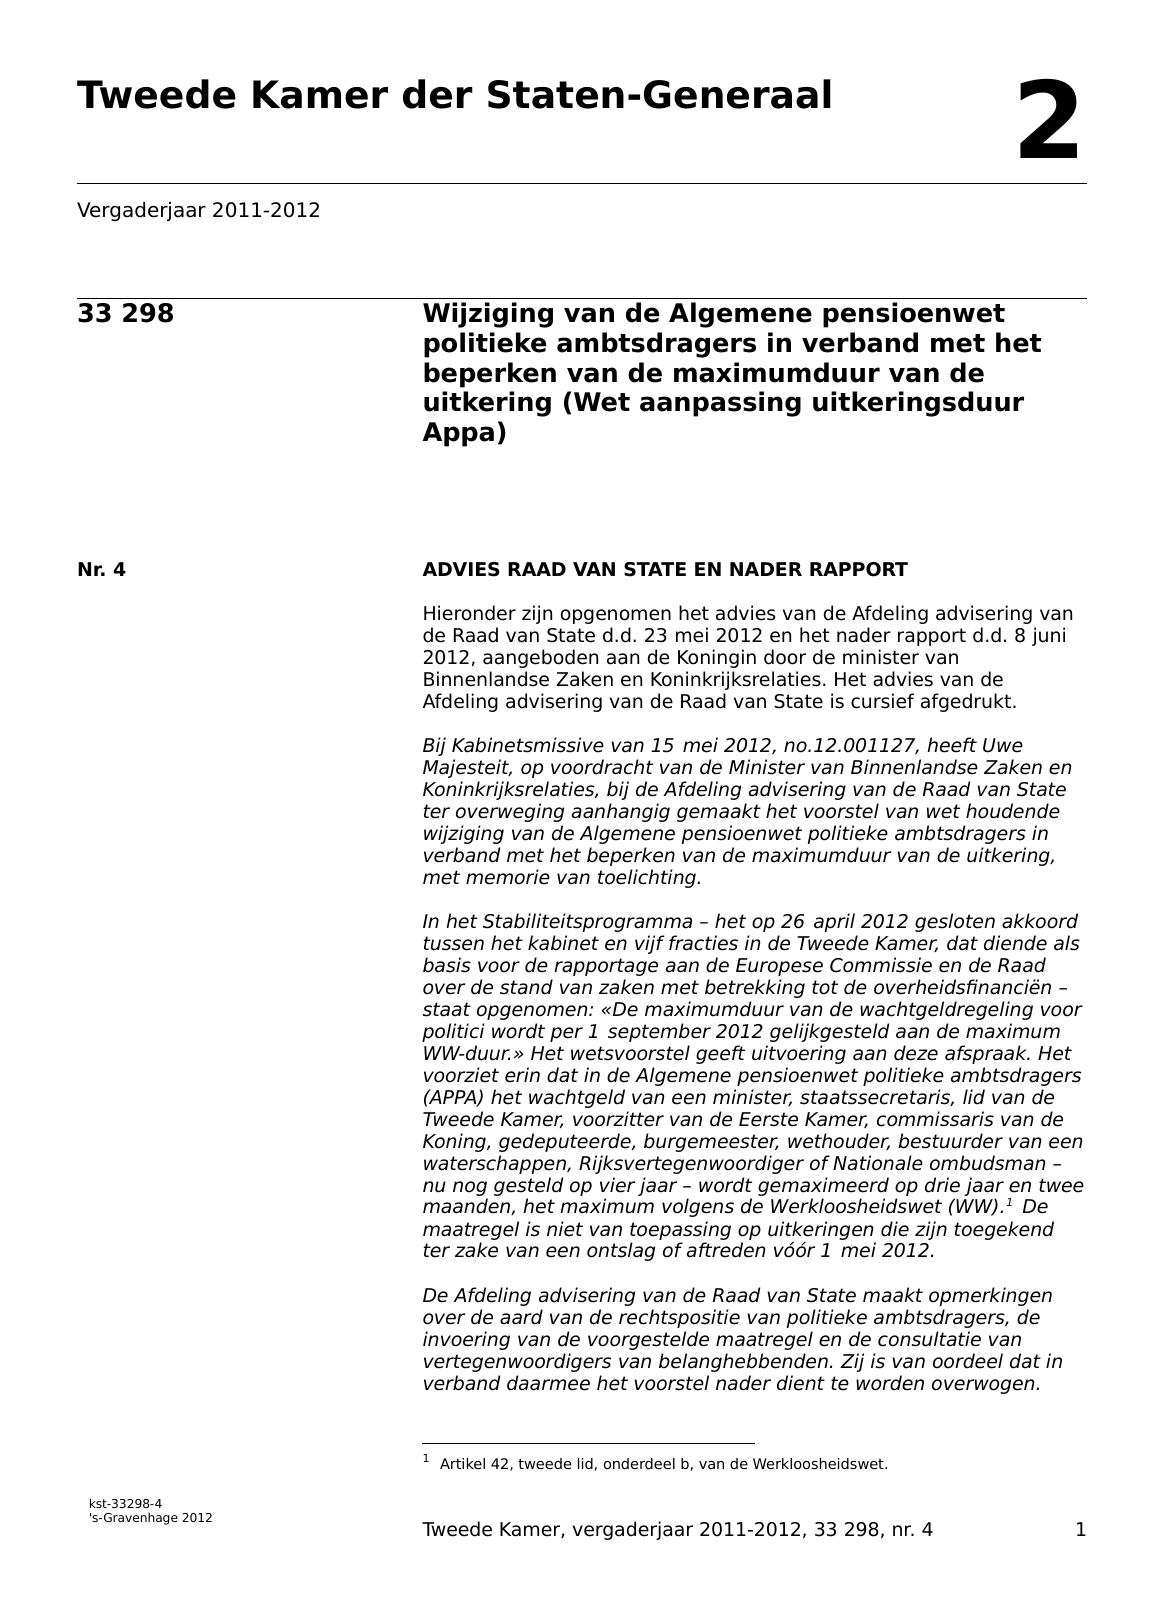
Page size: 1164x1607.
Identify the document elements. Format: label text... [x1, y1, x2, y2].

table_header 2 [886, 59, 1087, 183]
subtitle Nr. 4 ADVIES RAAD VAN STATE EN NADER RAPPORT [77, 558, 1087, 580]
text In het Stabiliteitsprogramma – het op 26 april 2012 gesloten akkoord tussen het kabinet en vijf fracties in de Tweede Kamer, dat diende als basis voor de rapportage aan de Europese Commissie en de Raad over de stand van zaken met betrekking tot de overheidsfinanciën – staat opgenomen: «De maximumduur van de wachtgeldregeling voor politici wordt per 1 september 2012 gelijkgesteld aan de maximum WW-duur.» Het wetsvoorstel geeft uitvoering aan deze afspraak. Het voorziet erin dat in de Algemene pensioenwet politieke ambtsdragers (APPA) het wachtgeld van een minister, staatssecretaris, lid van de Tweede Kamer, voorzitter van de Eerste Kamer, commissaris van de Koning, gedeputeerde, burgemeester, wethouder, bestuurder van een waterschappen, Rijksvertegenwoordiger of Nationale ombudsman – nu nog gesteld op vier jaar – wordt gemaximeerd op drie jaar en twee maanden, het maximum volgens de Werkloosheidswet (WW). De maatregel is niet van toepassing op uitkeringen die zijn toegekend ter zake van een ontslag of aftreden vóór 1 mei 2012. [422, 911, 1087, 1262]
text Bij Kabinetsmissive van 15 mei 2012, no.12.001127, heeft Uwe Majesteit, op voordracht van de Minister van Binnenlandse Zaken en Koninkrijksrelaties, bij de Afdeling advisering van de Raad van State ter overweging aanhangig gemaakt het voorstel van wet houdende wijziging van de Algemene pensioenwet politieke ambtsdragers in verband met het beperken van de maximumduur van de uitkering, met memorie van toelichting. [422, 735, 1087, 888]
text De Afdeling advisering van de Raad van State maakt opmerkingen over de aard van de rechtspositie van politieke ambtsdragers, de invoering van de voorgestelde maatregel en de consultatie van vertegenwoordigers van belanghebbenden. Zij is van oordeel dat in verband daarmee het voorstel nader dient te worden overwogen. [422, 1284, 1087, 1394]
text 's-Gravenhage 2012 [88, 1511, 323, 1525]
subtitle 33 298 Wijziging van de Algemene pensioenwet politieke ambtsdragers in verband met het beperken van de maximumduur van de uitkering (Wet aanpassing uitkeringsduur Appa) [77, 299, 1087, 447]
text Hieronder zijn opgenomen het advies van de Afdeling advisering van de Raad van State d.d. 23 mei 2012 en het nader rapport d.d. 8 juni 2012, aangeboden aan de Koningin door de minister van Binnenlandse Zaken en Koninkrijksrelaties. Het advies van de Afdeling advisering van de Raad van State is cursief afgedrukt. [422, 603, 1087, 712]
text Artikel 42, tweede lid, onderdeel b, van de Werkloosheidswet. [422, 1452, 1087, 1474]
table_cell Vergaderjaar 2011-2012 [77, 184, 1087, 298]
text kst-33298-4 [88, 1497, 323, 1511]
table_header Tweede Kamer der Staten-Generaal [77, 59, 886, 183]
